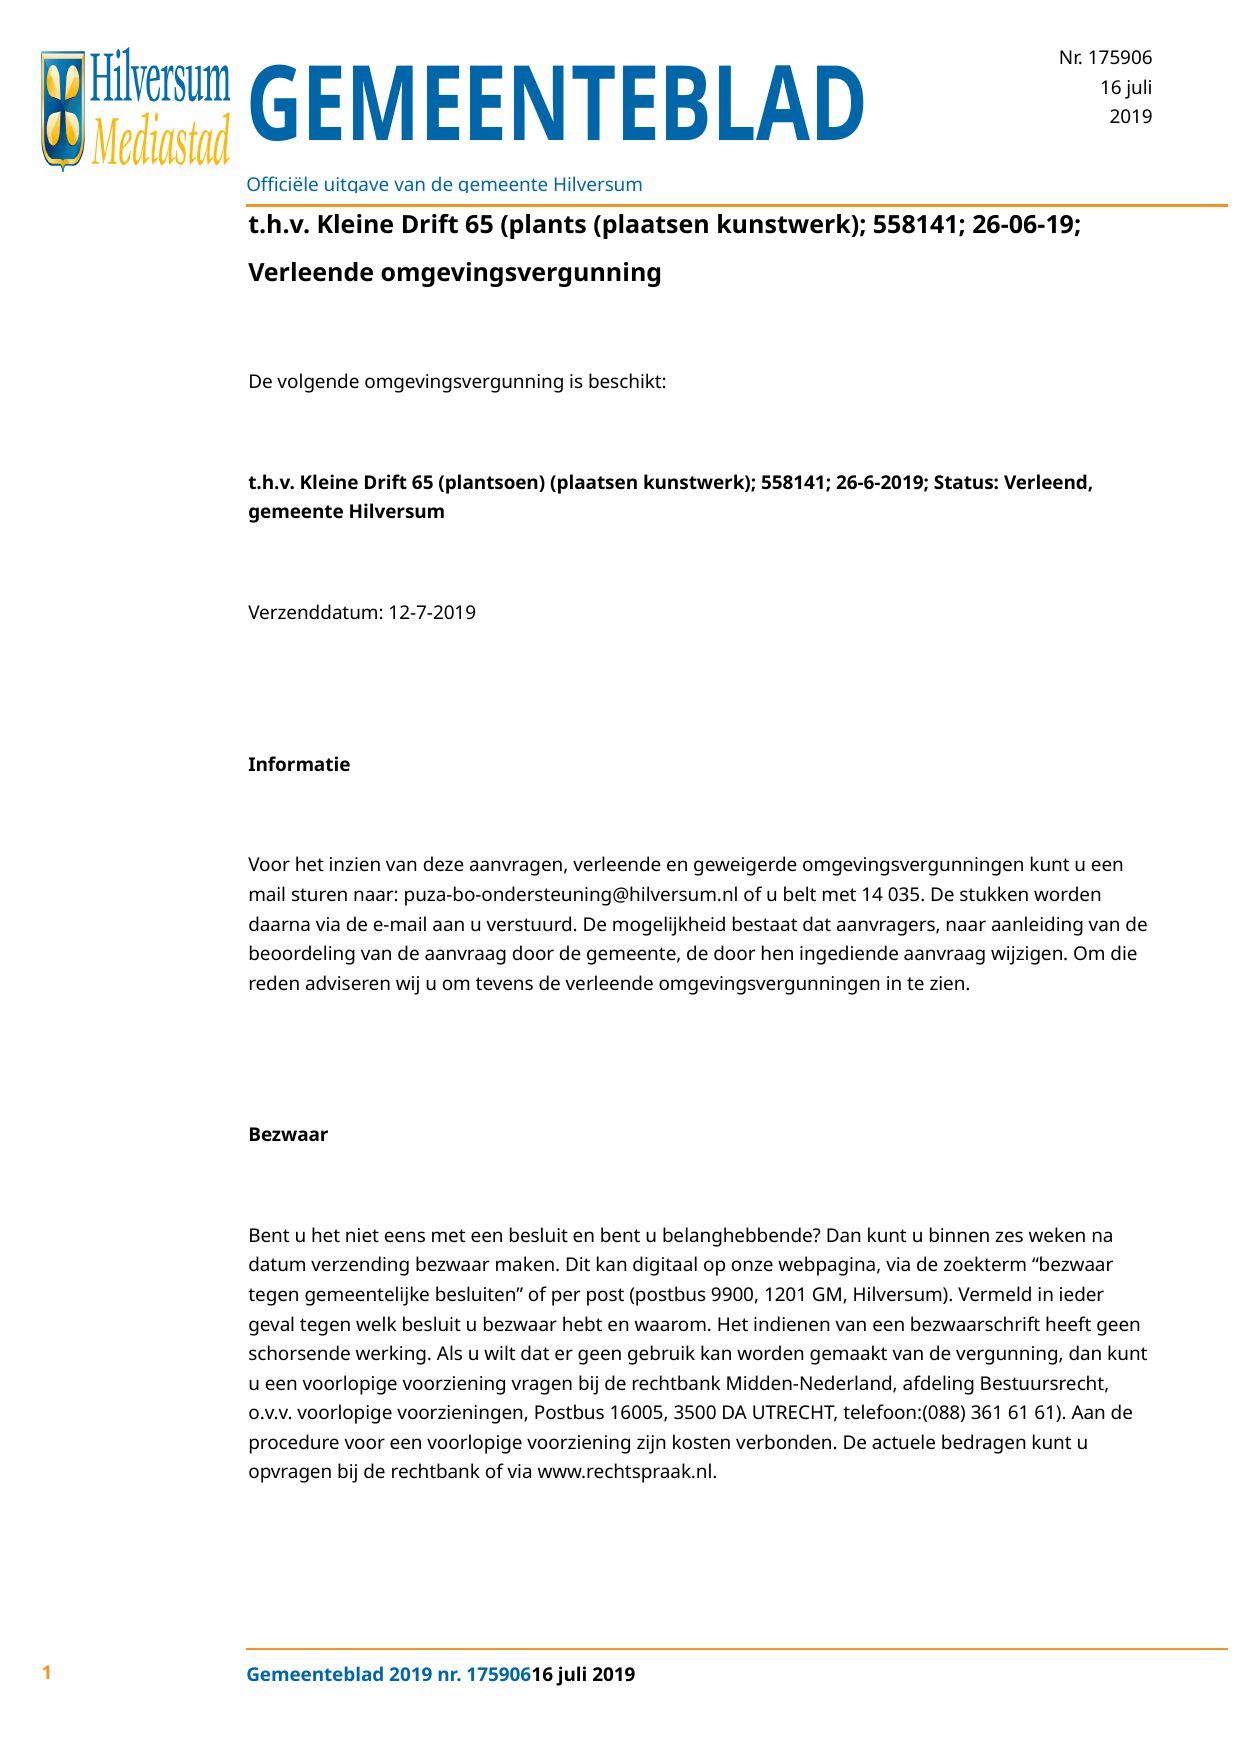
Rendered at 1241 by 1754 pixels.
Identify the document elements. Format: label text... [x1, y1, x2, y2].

picture [41, 47, 231, 172]
text Verzenddatum: 12-7-2019 [248, 599, 1152, 625]
text De volgende omgevingsvergunning is beschikt: [248, 368, 1152, 394]
text t.h.v. Kleine Drift 65 (plantsoen) (plaatsen kunstwerk); 558141; 26-6-2019; Status: Verleend, gemeente Hilversum [248, 469, 1152, 524]
text Bent u het niet eens met een besluit en bent u belanghebbende? Dan kunt u binnen zes weken na datum verzending bezwaar maken. Dit kan digitaal op onze webpagina, via de zoekterm “bezwaar tegen gemeentelijke besluiten” of per post (postbus 9900, 1201 GM, Hilversum). Vermeld in ieder geval tegen welk besluit u bezwaar hebt en waarom. Het indienen van een bezwaarschrift heeft geen schorsende werking. Als u wilt dat er geen gebruik kan worden gemaakt van de vergunning, dan kunt u een voorlopige voorziening vragen bij de rechtbank Midden-Nederland, afdeling Bestuursrecht, o.v.v. voorlopige voorzieningen, Postbus 16005, 3500 DA UTRECHT, telefoon:(088) 361 61 61). Aan de procedure voor een voorlopige voorziening zijn kosten verbonden. De actuele bedragen kunt u opvragen bij de rechtbank of via www.rechtspraak.nl. [248, 1222, 1152, 1484]
text Bezwaar [248, 1121, 1152, 1147]
text Informatie [248, 751, 1152, 777]
text t.h.v. Kleine Drift 65 (plants (plaatsen kunstwerk); 558141; 26-06-19; Verleende omgevingsvergunning [248, 207, 1152, 288]
text Voor het inzien van deze aanvragen, verleende en geweigerde omgevingsvergunningen kunt u een mail sturen naar: puza-bo-ondersteuning@hilversum.nl of u belt met 14 035. De stukken worden daarna via de e-mail aan u verstuurd. De mogelijkheid bestaat dat aanvragers, naar aanleiding van de beoordeling van de aanvraag door de gemeente, de door hen ingediende aanvraag wijzigen. Om die reden adviseren wij u om tevens de verleende omgevingsvergunningen in te zien. [248, 852, 1152, 996]
